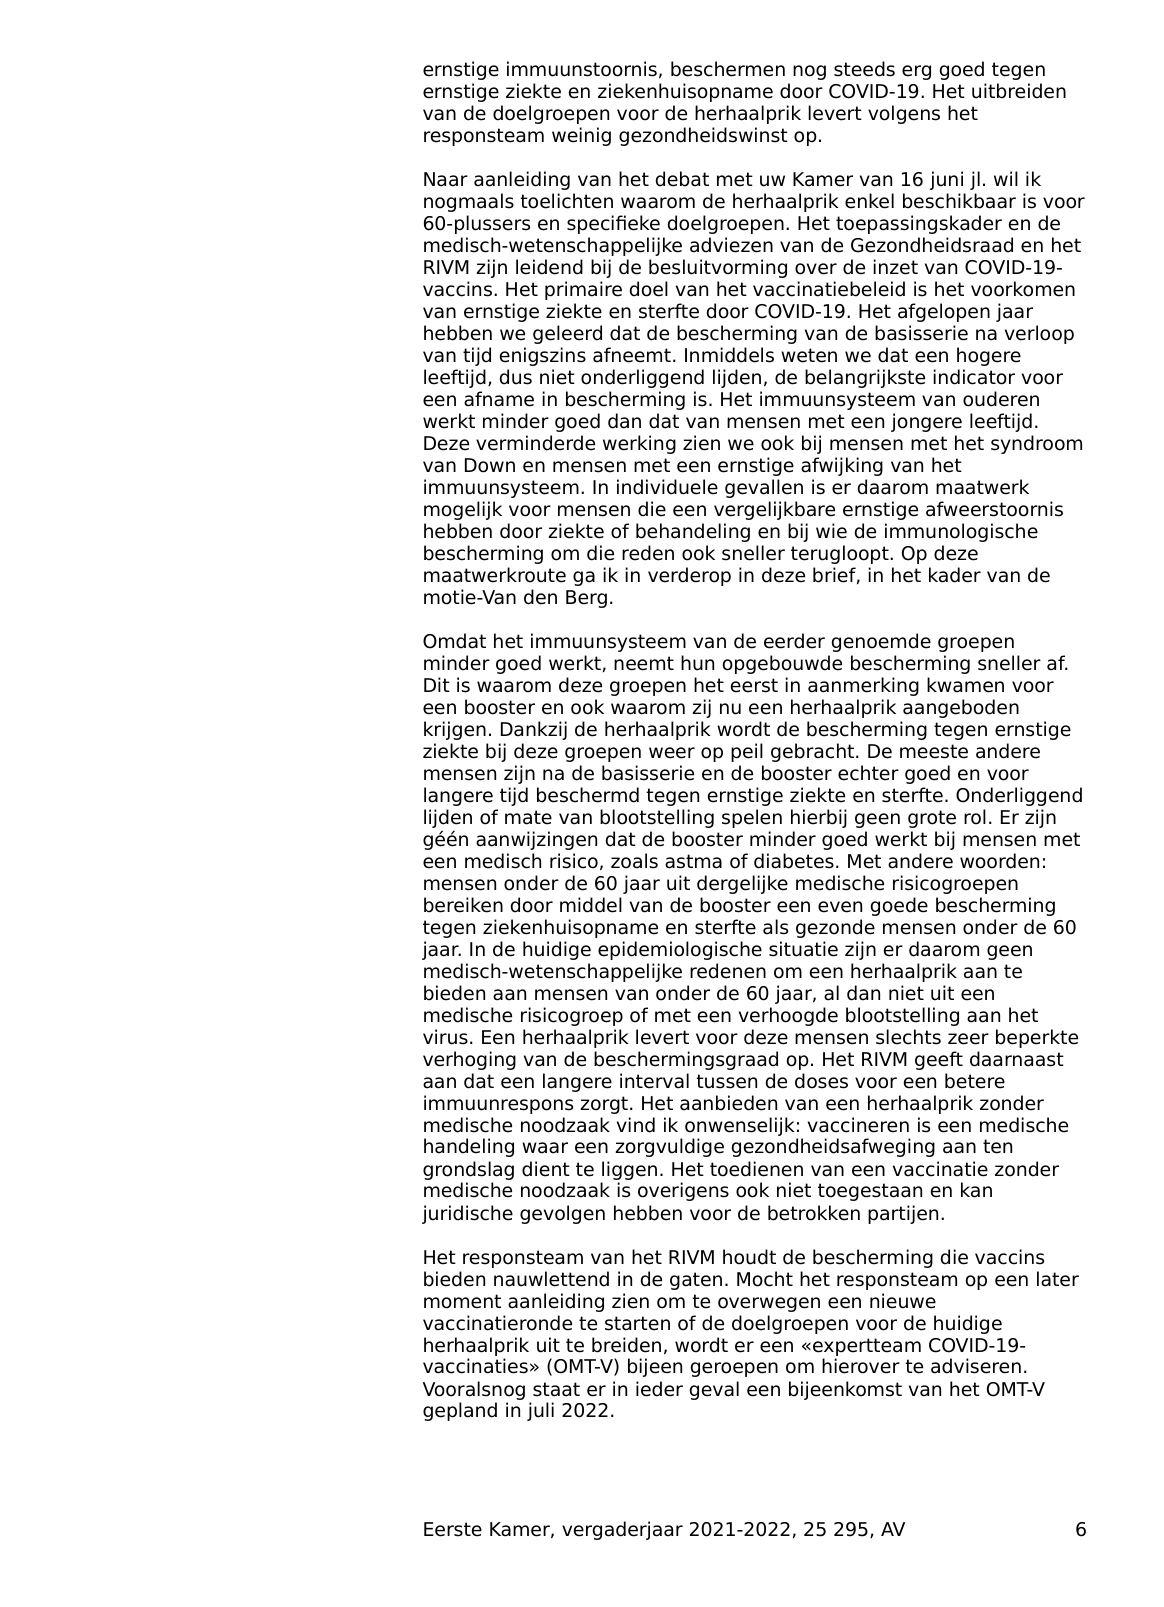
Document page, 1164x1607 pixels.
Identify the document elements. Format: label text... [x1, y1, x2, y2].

text Omdat het immuunsysteem van de eerder genoemde groepen minder goed werkt, neemt hun opgebouwde bescherming sneller af. Dit is waarom deze groepen het eerst in aanmerking kwamen voor een booster en ook waarom zij nu een herhaalprik aangeboden krijgen. Dankzij de herhaalprik wordt de bescherming tegen ernstige ziekte bij deze groepen weer op peil gebracht. De meeste andere mensen zijn na de basisserie en de booster echter goed en voor langere tijd beschermd tegen ernstige ziekte en sterfte. Onderliggend lijden of mate van blootstelling spelen hierbij geen grote rol. Er zijn géén aanwijzingen dat de booster minder goed werkt bij mensen met een medisch risico, zoals astma of diabetes. Met andere woorden: mensen onder de 60 jaar uit dergelijke medische risicogroepen bereiken door middel van de booster een even goede bescherming tegen ziekenhuisopname en sterfte als gezonde mensen onder de 60 jaar. In de huidige epidemiologische situatie zijn er daarom geen medisch-wetenschappelijke redenen om een herhaalprik aan te bieden aan mensen van onder de 60 jaar, al dan niet uit een medische risicogroep of met een verhoogde blootstelling aan het virus. Een herhaalprik levert voor deze mensen slechts zeer beperkte verhoging van de beschermingsgraad op. Het RIVM geeft daarnaast aan dat een langere interval tussen de doses voor een betere immuunrespons zorgt. Het aanbieden van een herhaalprik zonder medische noodzaak vind ik onwenselijk: vaccineren is een medische handeling waar een zorgvuldige gezondheidsafweging aan ten grondslag dient te liggen. Het toedienen van een vaccinatie zonder medische noodzaak is overigens ook niet toegestaan en kan juridische gevolgen hebben voor de betrokken partijen. [422, 631, 1087, 1224]
text ernstige immuunstoornis, beschermen nog steeds erg goed tegen ernstige ziekte en ziekenhuisopname door COVID-19. Het uitbreiden van de doelgroepen voor de herhaalprik levert volgens het responsteam weinig gezondheidswinst op. [422, 59, 1087, 147]
text Het responsteam van het RIVM houdt de bescherming die vaccins bieden nauwlettend in de gaten. Mocht het responsteam op een later moment aanleiding zien om te overwegen een nieuwe vaccinatieronde te starten of de doelgroepen voor de huidige herhaalprik uit te breiden, wordt er een «expertteam COVID-19-vaccinaties» (OMT-V) bijeen geroepen om hierover te adviseren. Vooralsnog staat er in ieder geval een bijeenkomst van het OMT-V gepland in juli 2022. [422, 1247, 1087, 1422]
text Naar aanleiding van het debat met uw Kamer van 16 juni jl. wil ik nogmaals toelichten waarom de herhaalprik enkel beschikbaar is voor 60-plussers en specifieke doelgroepen. Het toepassingskader en de medisch-wetenschappelijke adviezen van de Gezondheidsraad en het RIVM zijn leidend bij de besluitvorming over de inzet van COVID-19-vaccins. Het primaire doel van het vaccinatiebeleid is het voorkomen van ernstige ziekte en sterfte door COVID-19. Het afgelopen jaar hebben we geleerd dat de bescherming van de basisserie na verloop van tijd enigszins afneemt. Inmiddels weten we dat een hogere leeftijd, dus niet onderliggend lijden, de belangrijkste indicator voor een afname in bescherming is. Het immuunsysteem van ouderen werkt minder goed dan dat van mensen met een jongere leeftijd. Deze verminderde werking zien we ook bij mensen met het syndroom van Down en mensen met een ernstige afwijking van het immuunsysteem. In individuele gevallen is er daarom maatwerk mogelijk voor mensen die een vergelijkbare ernstige afweerstoornis hebben door ziekte of behandeling en bij wie de immunologische bescherming om die reden ook sneller terugloopt. Op deze maatwerkroute ga ik in verderop in deze brief, in het kader van de motie-Van den Berg. [422, 169, 1087, 609]
